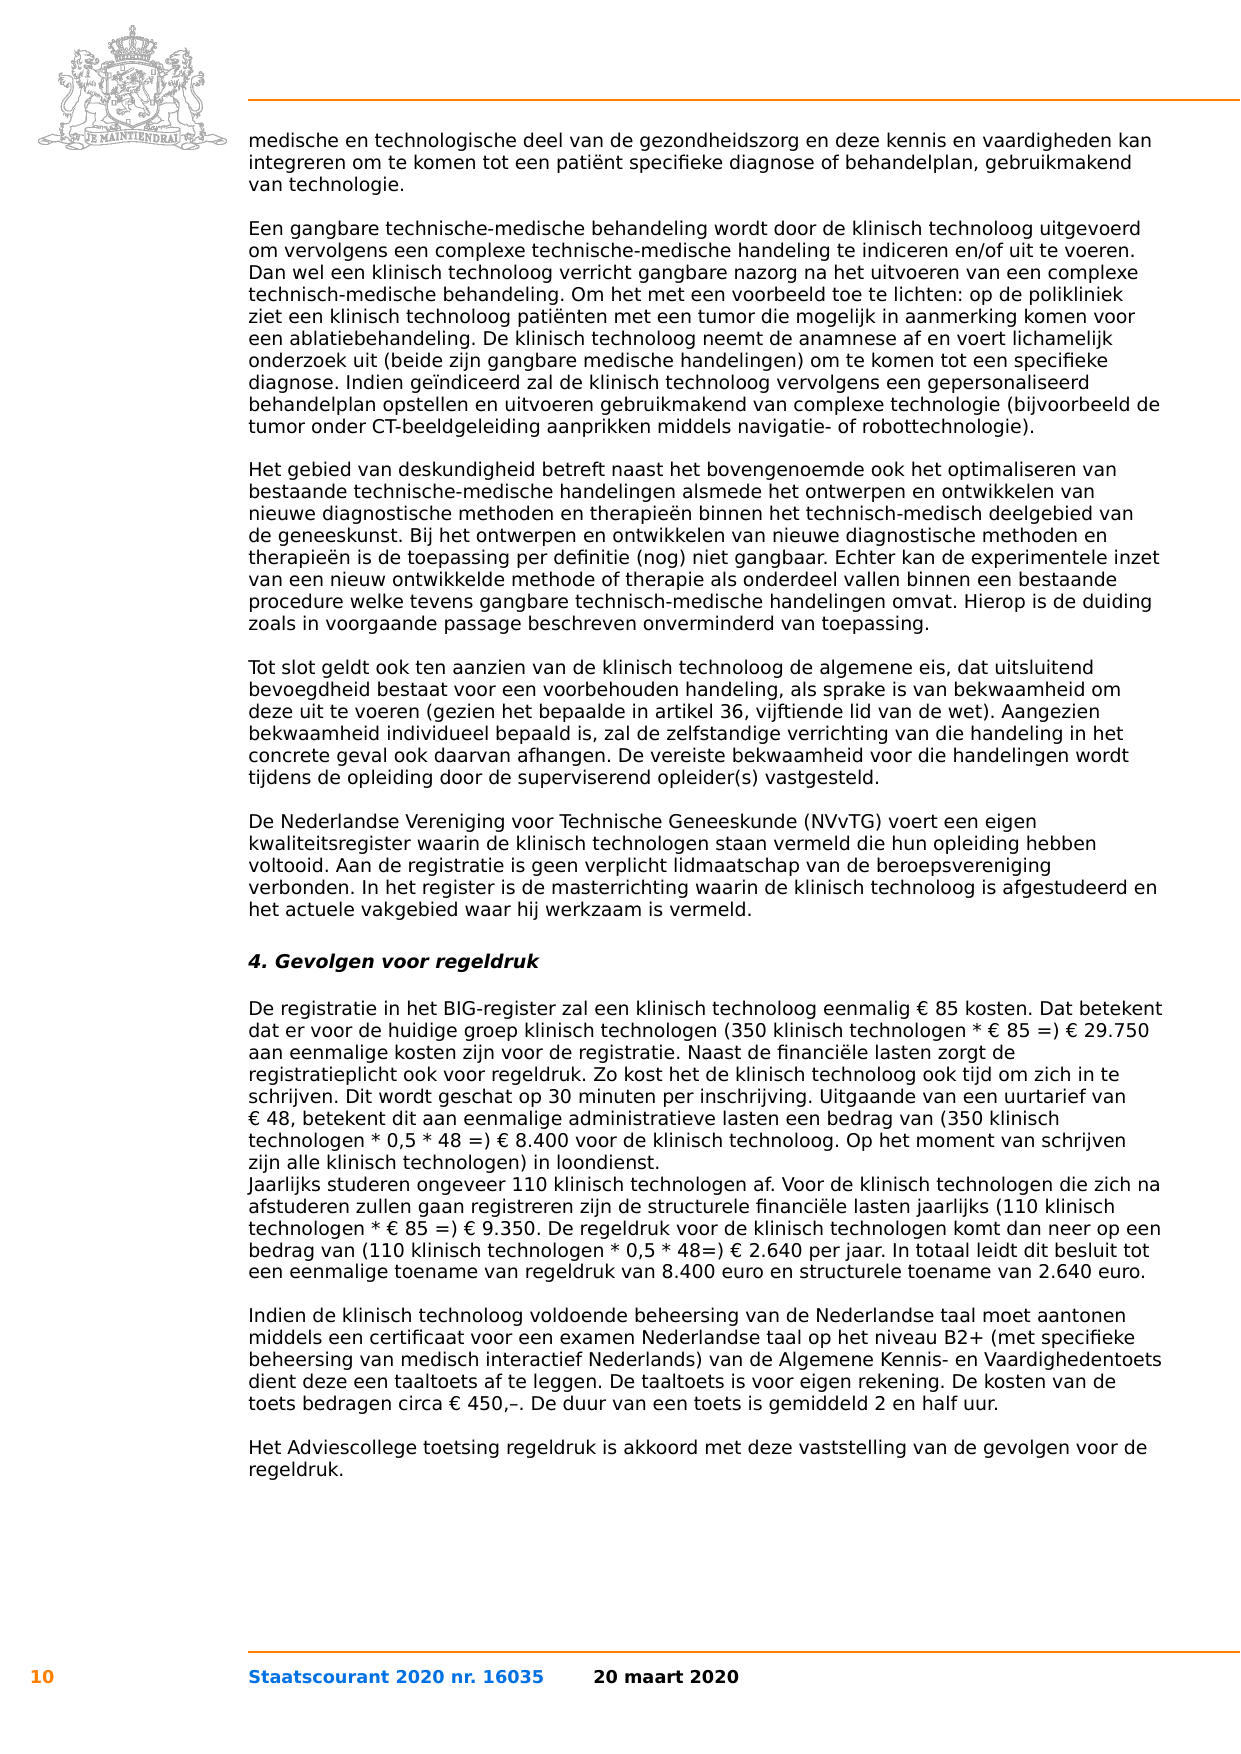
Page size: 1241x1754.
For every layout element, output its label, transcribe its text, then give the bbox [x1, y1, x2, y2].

text Een gangbare technische-medische behandeling wordt door de klinisch technoloog uitgevoerd om vervolgens een complexe technische-medische handeling te indiceren en/of uit te voeren. Dan wel een klinisch technoloog verricht gangbare nazorg na het uitvoeren van een complexe technisch-medische behandeling. Om het met een voorbeeld toe te lichten: op de polikliniek ziet een klinisch technoloog patiënten met een tumor die mogelijk in aanmerking komen voor een ablatiebehandeling. De klinisch technoloog neemt de anamnese af en voert lichamelijk onderzoek uit (beide zijn gangbare medische handelingen) om te komen tot een specifieke diagnose. Indien geïndiceerd zal de klinisch technoloog vervolgens een gepersonaliseerd behandelplan opstellen en uitvoeren gebruikmakend van complexe technologie (bijvoorbeeld de tumor onder CT-beeldgeleiding aanprikken middels navigatie- of robottechnologie). [248, 218, 1163, 437]
text De Nederlandse Vereniging voor Technische Geneeskunde (NVvTG) voert een eigen kwaliteitsregister waarin de klinisch technologen staan vermeld die hun opleiding hebben voltooid. Aan de registratie is geen verplicht lidmaatschap van de beroepsvereniging verbonden. In het register is de masterrichting waarin de klinisch technoloog is afgestudeerd en het actuele vakgebied waar hij werkzaam is vermeld. [248, 811, 1163, 921]
text medische en technologische deel van de gezondheidszorg en deze kennis en vaardigheden kan integreren om te komen tot een patiënt specifieke diagnose of behandelplan, gebruikmakend van technologie. [248, 130, 1163, 196]
text Het gebied van deskundigheid betreft naast het bovengenoemde ook het optimaliseren van bestaande technische-medische handelingen alsmede het ontwerpen en ontwikkelen van nieuwe diagnostische methoden en therapieën binnen het technisch-medisch deelgebied van de geneeskunst. Bij het ontwerpen en ontwikkelen van nieuwe diagnostische methoden en therapieën is de toepassing per definitie (nog) niet gangbaar. Echter kan de experimentele inzet van een nieuw ontwikkelde methode of therapie als onderdeel vallen binnen een bestaande procedure welke tevens gangbare technisch-medische handelingen omvat. Hierop is de duiding zoals in voorgaande passage beschreven onverminderd van toepassing. [248, 459, 1163, 635]
text Het Adviescollege toetsing regeldruk is akkoord met deze vaststelling van de gevolgen voor de regeldruk. [248, 1437, 1163, 1481]
text Jaarlijks studeren ongeveer 110 klinisch technologen af. Voor de klinisch technologen die zich na afstuderen zullen gaan registreren zijn de structurele financiële lasten jaarlijks (110 klinisch technologen * € 85 =) € 9.350. De regeldruk voor de klinisch technologen komt dan neer op een bedrag van (110 klinisch technologen * 0,5 * 48=) € 2.640 per jaar. In totaal leidt dit besluit tot een eenmalige toename van regeldruk van 8.400 euro en structurele toename van 2.640 euro. [248, 1173, 1163, 1283]
text De registratie in het BIG-register zal een klinisch technoloog eenmalig € 85 kosten. Dat betekent dat er voor de huidige groep klinisch technologen (350 klinisch technologen * € 85 =) € 29.750 aan eenmalige kosten zijn voor de registratie. Naast de financiële lasten zorgt de registratieplicht ook voor regeldruk. Zo kost het de klinisch technoloog ook tijd om zich in te schrijven. Dit wordt geschat op 30 minuten per inschrijving. Uitgaande van een uurtarief van € 48, betekent dit aan eenmalige administratieve lasten een bedrag van (350 klinisch technologen * 0,5 * 48 =) € 8.400 voor de klinisch technoloog. Op het moment van schrijven zijn alle klinisch technologen) in loondienst. [248, 998, 1163, 1173]
text Tot slot geldt ook ten aanzien van de klinisch technoloog de algemene eis, dat uitsluitend bevoegdheid bestaat voor een voorbehouden handeling, als sprake is van bekwaamheid om deze uit te voeren (gezien het bepaalde in artikel 36, vijftiende lid van de wet). Aangezien bekwaamheid individueel bepaald is, zal de zelfstandige verrichting van die handeling in het concrete geval ook daarvan afhangen. De vereiste bekwaamheid voor die handelingen wordt tijdens de opleiding door de superviserend opleider(s) vastgesteld. [248, 657, 1163, 789]
text Indien de klinisch technoloog voldoende beheersing van de Nederlandse taal moet aantonen middels een certificaat voor een examen Nederlandse taal op het niveau B2+ (met specifieke beheersing van medisch interactief Nederlands) van de Algemene Kennis- en Vaardighedentoets dient deze een taaltoets af te leggen. De taaltoets is voor eigen rekening. De kosten van de toets bedragen circa € 450,–. De duur van een toets is gemiddeld 2 en half uur. [248, 1305, 1163, 1415]
picture [38, 25, 227, 150]
subtitle 4. Gevolgen voor regeldruk [248, 951, 1163, 973]
